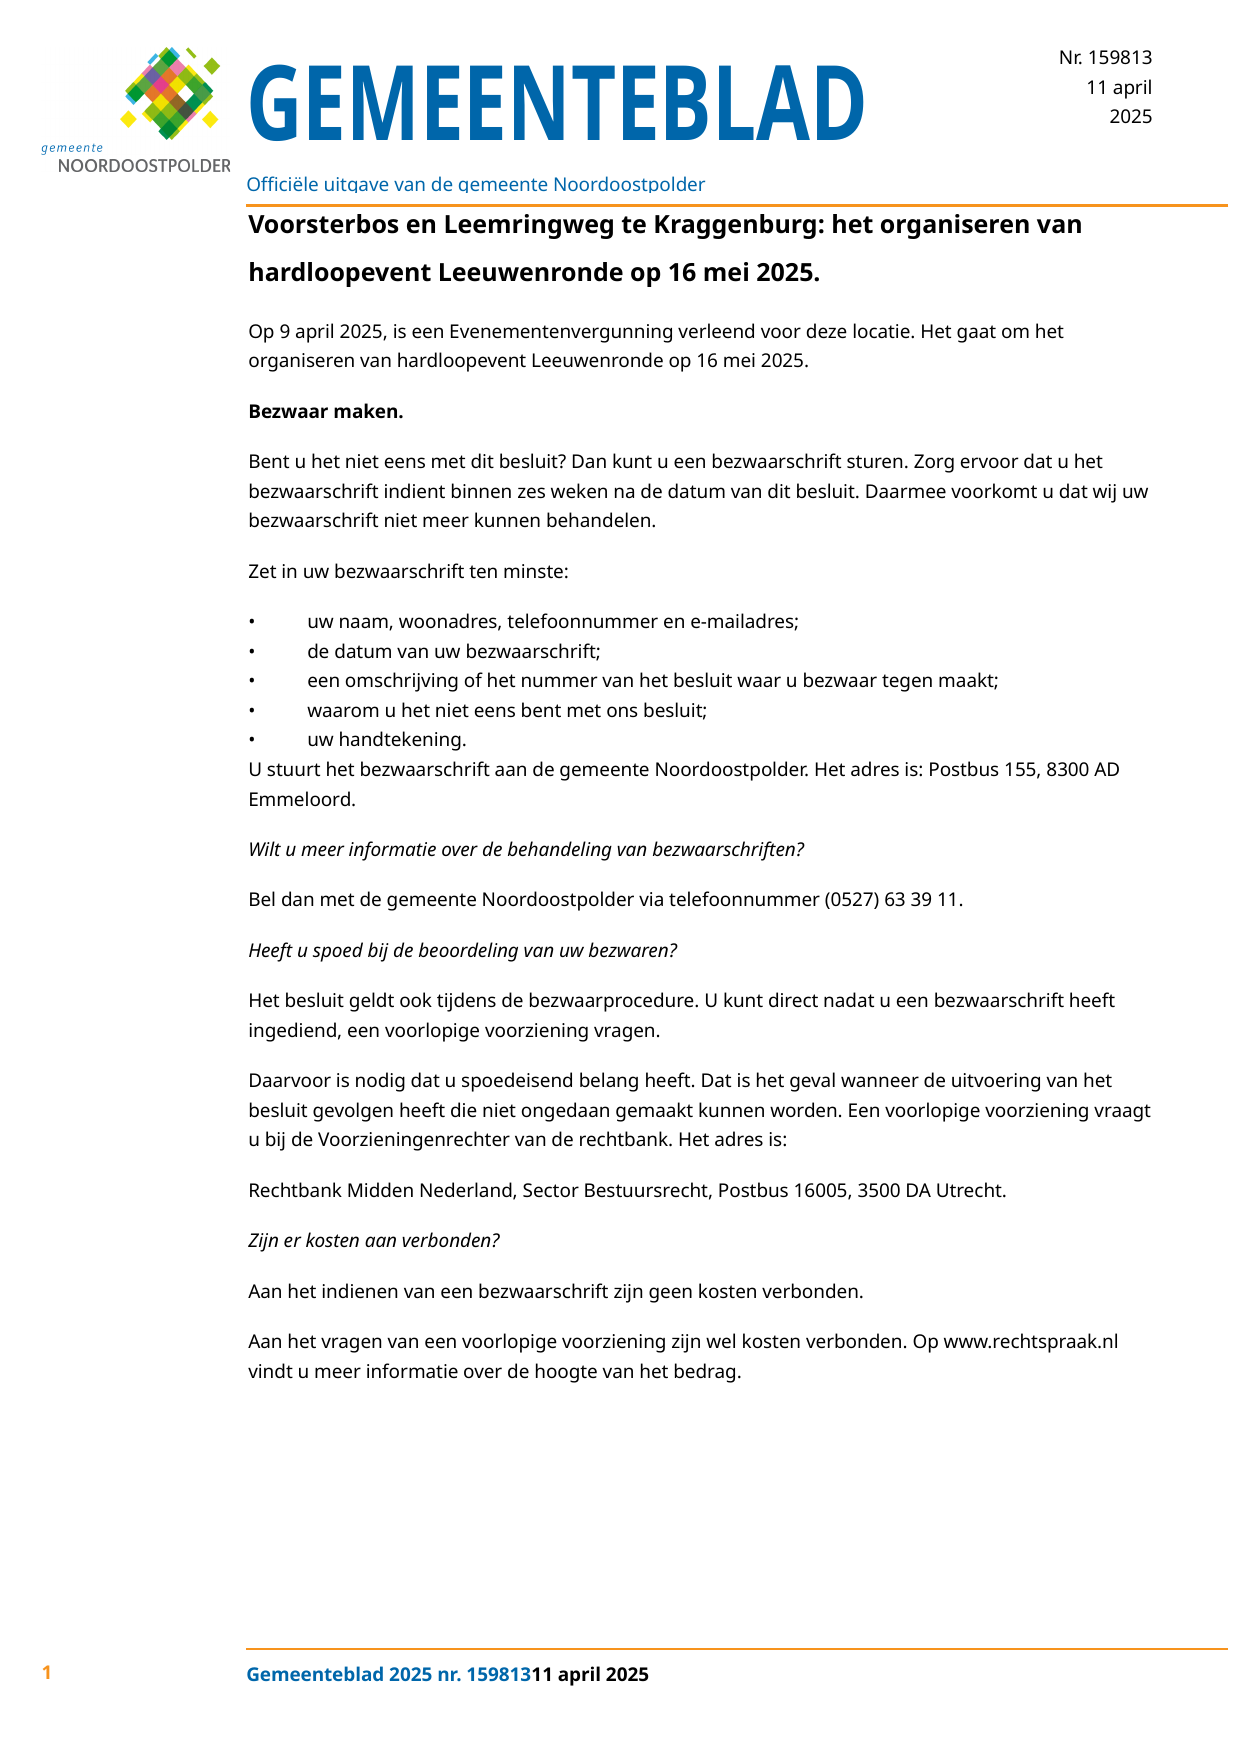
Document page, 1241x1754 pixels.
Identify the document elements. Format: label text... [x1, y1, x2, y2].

text Aan het indienen van een bezwaarschrift zijn geen kosten verbonden. [248, 1278, 1152, 1304]
text Daarvoor is nodig dat u spoedeisend belang heeft. Dat is het geval wanneer de uitvoering van het besluit gevolgen heeft die niet ongedaan gemaakt kunnen worden. Een voorlopige voorziening vraagt u bij de Voorzieningenrechter van de rechtbank. Het adres is: [248, 1067, 1152, 1152]
text Het besluit geldt ook tijdens de bezwaarprocedure. U kunt direct nadat u een bezwaarschrift heeft ingediend, een voorlopige voorziening vragen. [248, 987, 1152, 1043]
text Heeft u spoed bij de beoordeling van uw bezwaren? [248, 937, 1152, 963]
text Voorsterbos en Leemringweg te Kraggenburg: het organiseren van hardloopevent Leeuwenronde op 16 mei 2025. [248, 207, 1152, 288]
list uw handtekening. [248, 727, 1152, 752]
text Zijn er kosten aan verbonden? [248, 1227, 1152, 1253]
text Bent u het niet eens met dit besluit? Dan kunt u een bezwaarschrift sturen. Zorg ervoor dat u het bezwaarschrift indient binnen zes weken na de datum van dit besluit. Daarmee voorkomt u dat wij uw bezwaarschrift niet meer kunnen behandelen. [248, 448, 1152, 533]
list de datum van uw bezwaarschrift; [248, 638, 1152, 664]
picture [41, 47, 231, 172]
text Zet in uw bezwaarschrift ten minste: [248, 558, 1152, 584]
text Rechtbank Midden Nederland, Sector Bestuursrecht, Postbus 16005, 3500 DA Utrecht. [248, 1177, 1152, 1203]
list waarom u het niet eens bent met ons besluit; [248, 697, 1152, 723]
text Bezwaar maken. [248, 398, 1152, 424]
text Aan het vragen van een voorlopige voorziening zijn wel kosten verbonden. Op www.rechtspraak.nl vindt u meer informatie over de hoogte van het bedrag. [248, 1328, 1152, 1384]
list een omschrijving of het nummer van het besluit waar u bezwaar tegen maakt; [248, 667, 1152, 693]
text Op 9 april 2025, is een Evenementenvergunning verleend voor deze locatie. Het gaat om het organiseren van hardloopevent Leeuwenronde op 16 mei 2025. [248, 318, 1152, 373]
list uw naam, woonadres, telefoonnummer en e-mailadres; [248, 608, 1152, 634]
text U stuurt het bezwaarschrift aan de gemeente Noordoostpolder. Het adres is: Postbus 155, 8300 AD Emmeloord. [248, 756, 1152, 812]
text Bel dan met de gemeente Noordoostpolder via telefoonnummer (0527) 63 39 11. [248, 887, 1152, 912]
text Wilt u meer informatie over de behandeling van bezwaarschriften? [248, 836, 1152, 862]
